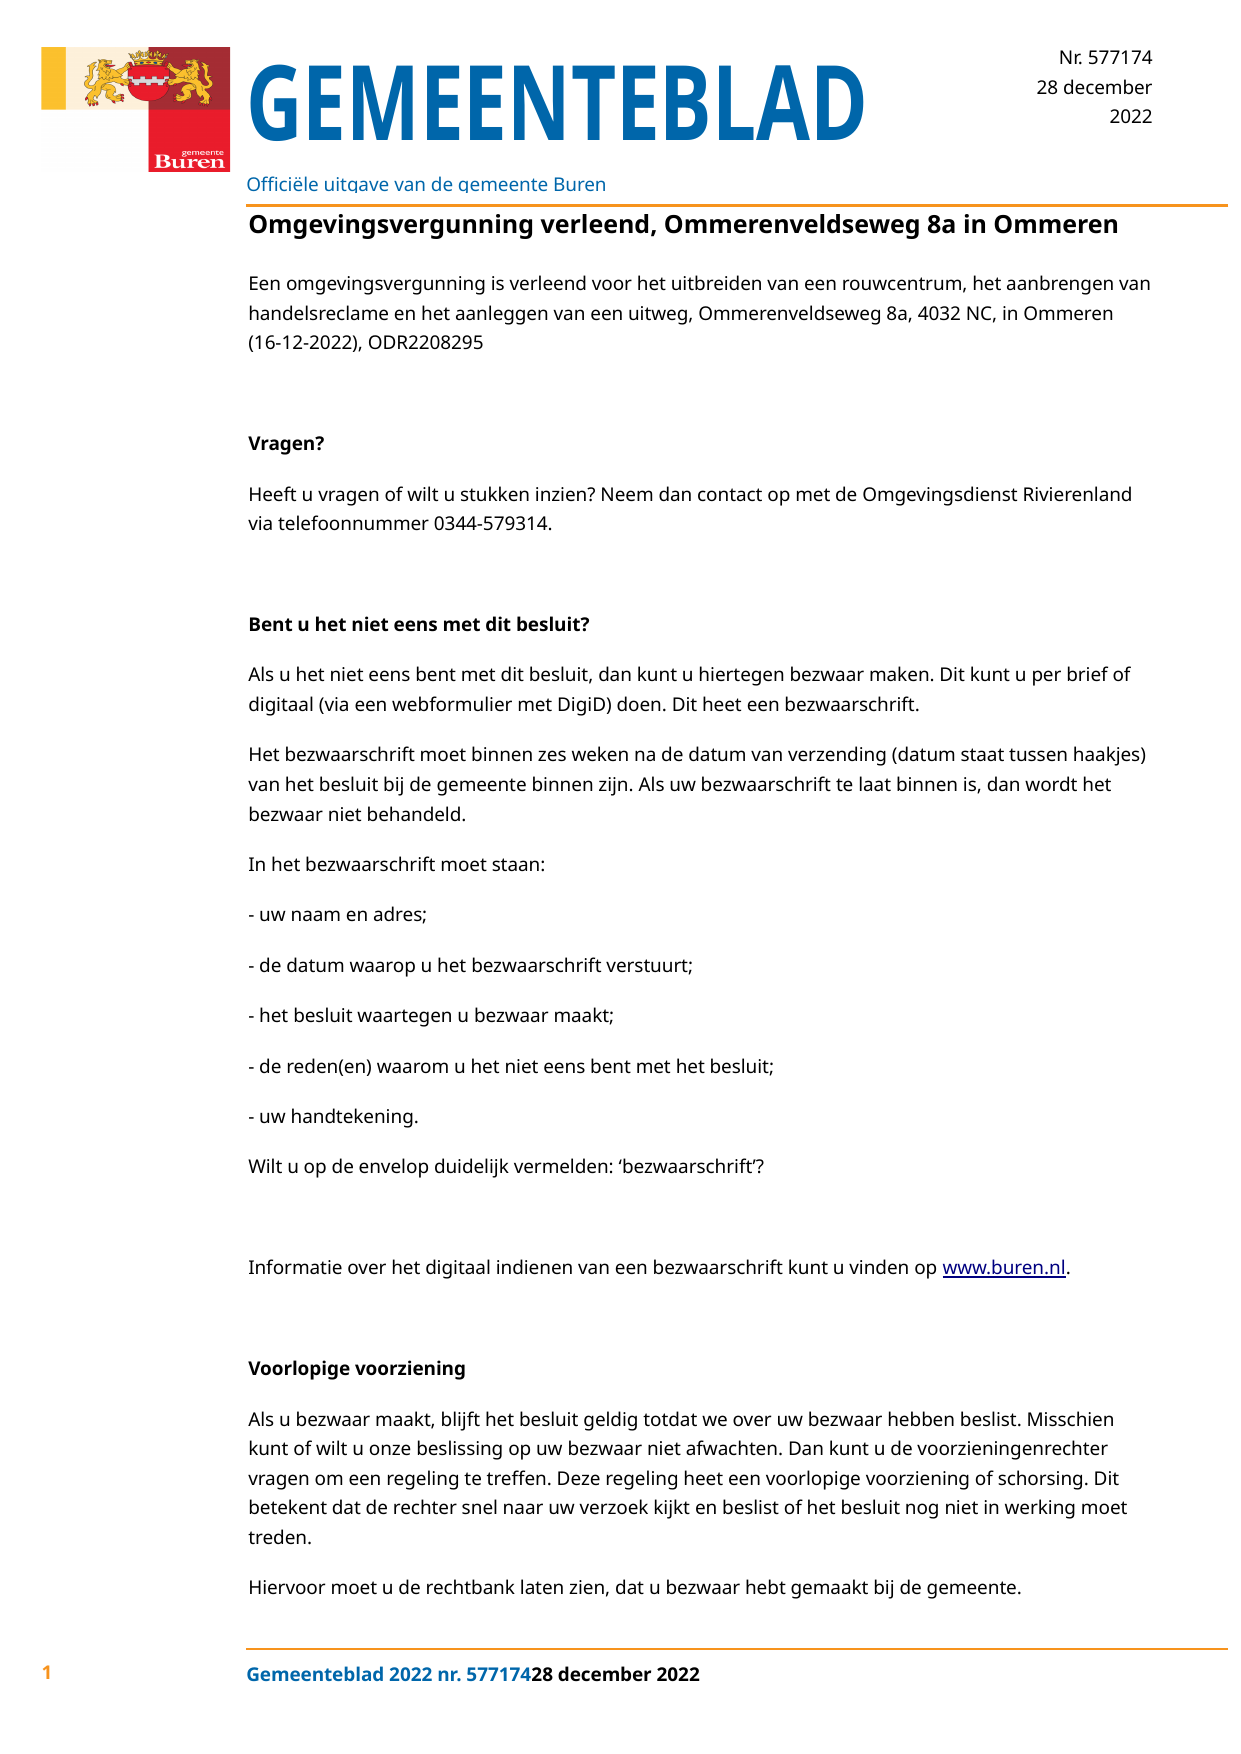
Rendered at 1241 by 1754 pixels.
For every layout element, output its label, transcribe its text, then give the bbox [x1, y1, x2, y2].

text Informatie over het digitaal indienen van een bezwaarschrift kunt u vinden op www.buren.nl. [248, 1254, 1152, 1280]
text Vragen? [248, 430, 1152, 456]
text - de datum waarop u het bezwaarschrift verstuurt; [248, 952, 1152, 978]
text Het bezwaarschrift moet binnen zes weken na de datum van verzending (datum staat tussen haakjes) van het besluit bij de gemeente binnen zijn. Als uw bezwaarschrift te laat binnen is, dan wordt het bezwaar niet behandeld. [248, 742, 1152, 826]
text Voorlopige voorziening [248, 1355, 1152, 1381]
text - het besluit waartegen u bezwaar maakt; [248, 1002, 1152, 1028]
text In het bezwaarschrift moet staan: [248, 851, 1152, 877]
text - de reden(en) waarom u het niet eens bent met het besluit; [248, 1053, 1152, 1078]
text Hiervoor moet u de rechtbank laten zien, dat u bezwaar hebt gemaakt bij de gemeente. [248, 1574, 1152, 1600]
text - uw handtekening. [248, 1103, 1152, 1129]
picture [41, 47, 231, 172]
text Als u het niet eens bent met dit besluit, dan kunt u hiertegen bezwaar maken. Dit kunt u per brief of digitaal (via een webformulier met DigiD) doen. Dit heet een bezwaarschrift. [248, 662, 1152, 717]
text Bent u het niet eens met dit besluit? [248, 611, 1152, 637]
text Heeft u vragen of wilt u stukken inzien? Neem dan contact op met de Omgevingsdienst Rivierenland via telefoonnummer 0344-579314. [248, 481, 1152, 536]
text Wilt u op de envelop duidelijk vermelden: ‘bezwaarschrift’? [248, 1154, 1152, 1179]
text Een omgevingsvergunning is verleend voor het uitbreiden van een rouwcentrum, het aanbrengen van handelsreclame en het aanleggen van een uitweg, Ommerenveldseweg 8a, 4032 NC, in Ommeren (16-12-2022), ODR2208295 [248, 270, 1152, 355]
text Als u bezwaar maakt, blijft het besluit geldig totdat we over uw bezwaar hebben beslist. Misschien kunt of wilt u onze beslissing op uw bezwaar niet afwachten. Dan kunt u de voorzieningenrechter vragen om een regeling te treffen. Deze regeling heet een voorlopige voorziening of schorsing. Dit betekent dat de rechter snel naar uw verzoek kijkt en beslist of het besluit nog niet in werking moet treden. [248, 1406, 1152, 1550]
text - uw naam en adres; [248, 902, 1152, 927]
text Omgevingsvergunning verleend, Ommerenveldseweg 8a in Ommeren [248, 207, 1152, 241]
